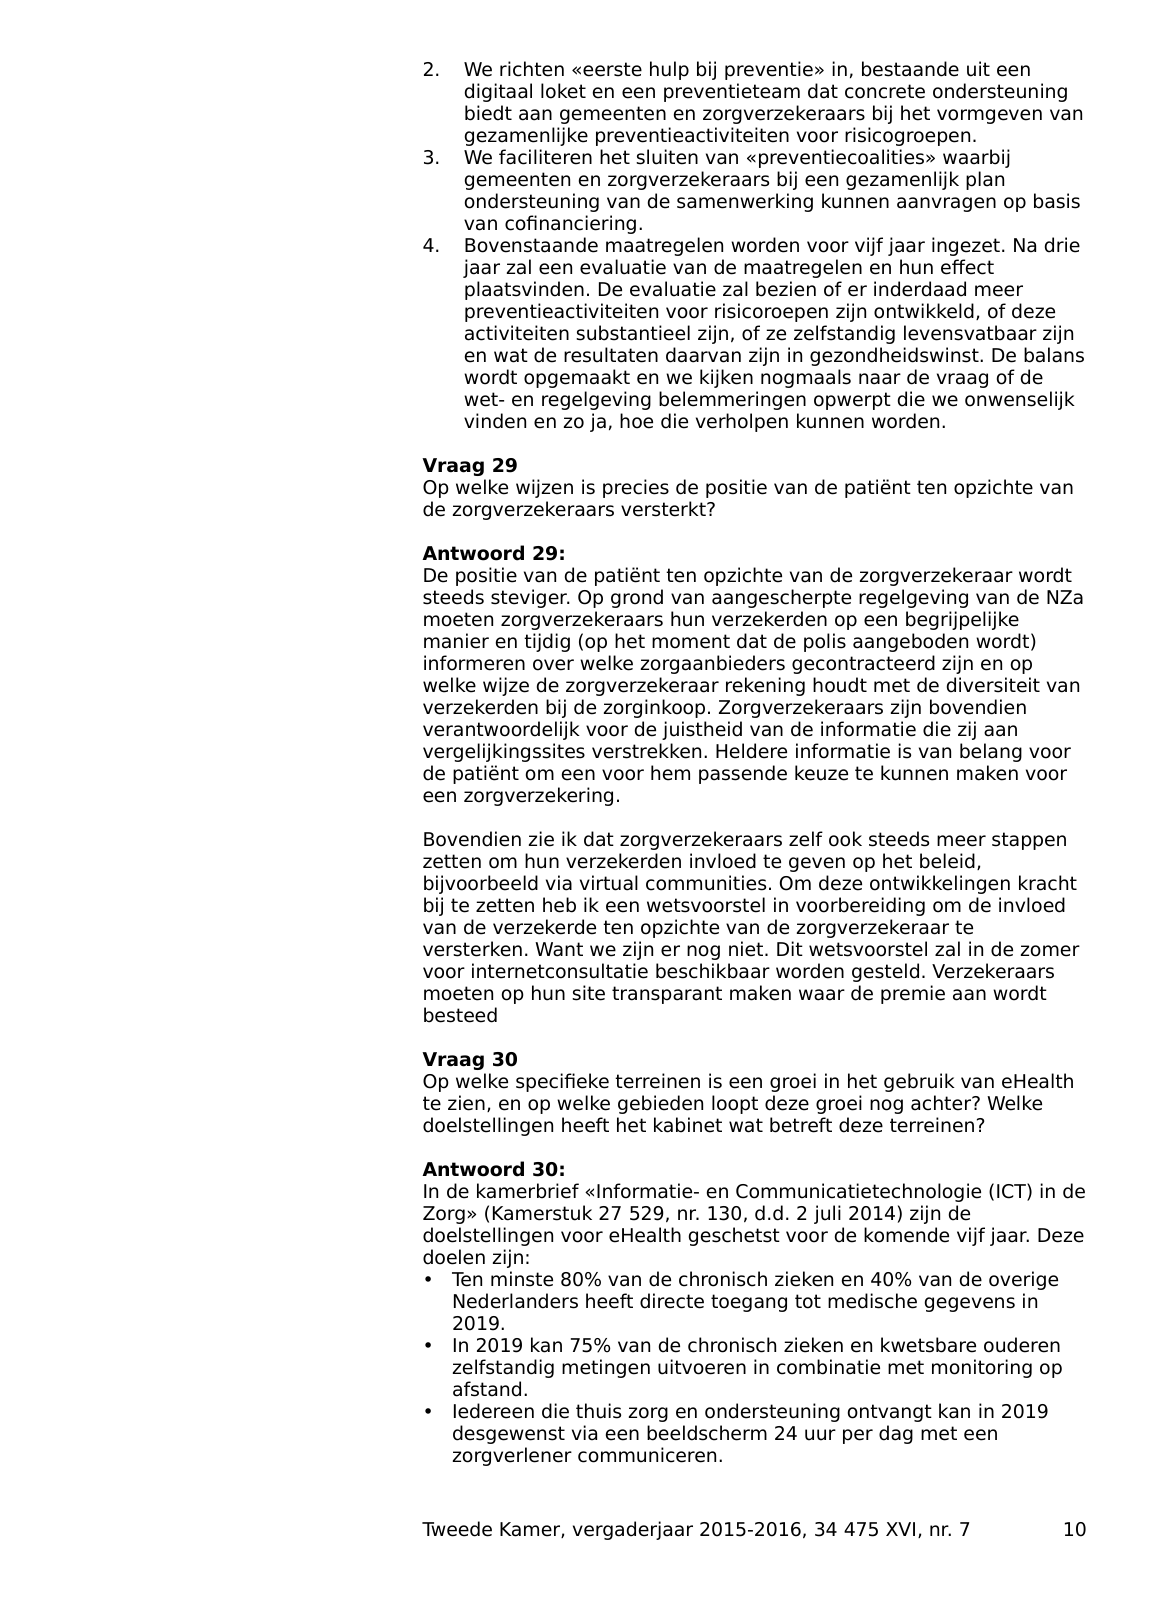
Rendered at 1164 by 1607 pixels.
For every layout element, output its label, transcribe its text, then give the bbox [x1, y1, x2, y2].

text 4. Bovenstaande maatregelen worden voor vijf jaar ingezet. Na drie jaar zal een evaluatie van de maatregelen en hun effect plaatsvinden. De evaluatie zal bezien of er inderdaad meer preventieactiviteiten voor risicoroepen zijn ontwikkeld, of deze activiteiten substantieel zijn, of ze zelfstandig levensvatbaar zijn en wat de resultaten daarvan zijn in gezondheidswinst. De balans wordt opgemaakt en we kijken nogmaals naar de vraag of de wet- en regelgeving belemmeringen opwerpt die we onwenselijk vinden en zo ja, hoe die verholpen kunnen worden. [422, 235, 1087, 433]
text Vraag 30 [422, 1049, 1087, 1071]
text Op welke wijzen is precies de positie van de patiënt ten opzichte van de zorgverzekeraars versterkt? [422, 477, 1087, 521]
text • Ten minste 80% van de chronisch zieken en 40% van de overige Nederlanders heeft directe toegang tot medische gegevens in 2019. [422, 1269, 1087, 1335]
text De positie van de patiënt ten opzichte van de zorgverzekeraar wordt steeds steviger. Op grond van aangescherpte regelgeving van de NZa moeten zorgverzekeraars hun verzekerden op een begrijpelijke manier en tijdig (op het moment dat de polis aangeboden wordt) informeren over welke zorgaanbieders gecontracteerd zijn en op welke wijze de zorgverzekeraar rekening houdt met de diversiteit van verzekerden bij de zorginkoop. Zorgverzekeraars zijn bovendien verantwoordelijk voor de juistheid van de informatie die zij aan vergelijkingssites verstrekken. Heldere informatie is van belang voor de patiënt om een voor hem passende keuze te kunnen maken voor een zorgverzekering. [422, 565, 1087, 807]
text Bovendien zie ik dat zorgverzekeraars zelf ook steeds meer stappen zetten om hun verzekerden invloed te geven op het beleid, bijvoorbeeld via virtual communities. Om deze ontwikkelingen kracht bij te zetten heb ik een wetsvoorstel in voorbereiding om de invloed van de verzekerde ten opzichte van de zorgverzekeraar te versterken. Want we zijn er nog niet. Dit wetsvoorstel zal in de zomer voor internetconsultatie beschikbaar worden gesteld. Verzekeraars moeten op hun site transparant maken waar de premie aan wordt besteed [422, 829, 1087, 1027]
text Vraag 29 [422, 455, 1087, 477]
text 3. We faciliteren het sluiten van «preventiecoalities» waarbij gemeenten en zorgverzekeraars bij een gezamenlijk plan ondersteuning van de samenwerking kunnen aanvragen op basis van cofinanciering. [422, 147, 1087, 235]
text Antwoord 30: [422, 1159, 1087, 1181]
text Op welke specifieke terreinen is een groei in het gebruik van eHealth te zien, en op welke gebieden loopt deze groei nog achter? Welke doelstellingen heeft het kabinet wat betreft deze terreinen? [422, 1071, 1087, 1137]
text In de kamerbrief «Informatie- en Communicatietechnologie (ICT) in de Zorg» (Kamerstuk 27 529, nr. 130, d.d. 2 juli 2014) zijn de doelstellingen voor eHealth geschetst voor de komende vijf jaar. Deze doelen zijn: [422, 1181, 1087, 1269]
text 2. We richten «eerste hulp bij preventie» in, bestaande uit een digitaal loket en een preventieteam dat concrete ondersteuning biedt aan gemeenten en zorgverzekeraars bij het vormgeven van gezamenlijke preventieactiviteiten voor risicogroepen. [422, 59, 1087, 147]
text Antwoord 29: [422, 543, 1087, 565]
text • In 2019 kan 75% van de chronisch zieken en kwetsbare ouderen zelfstandig metingen uitvoeren in combinatie met monitoring op afstand. [422, 1335, 1087, 1401]
text • Iedereen die thuis zorg en ondersteuning ontvangt kan in 2019 desgewenst via een beeldscherm 24 uur per dag met een zorgverlener communiceren. [422, 1401, 1087, 1467]
